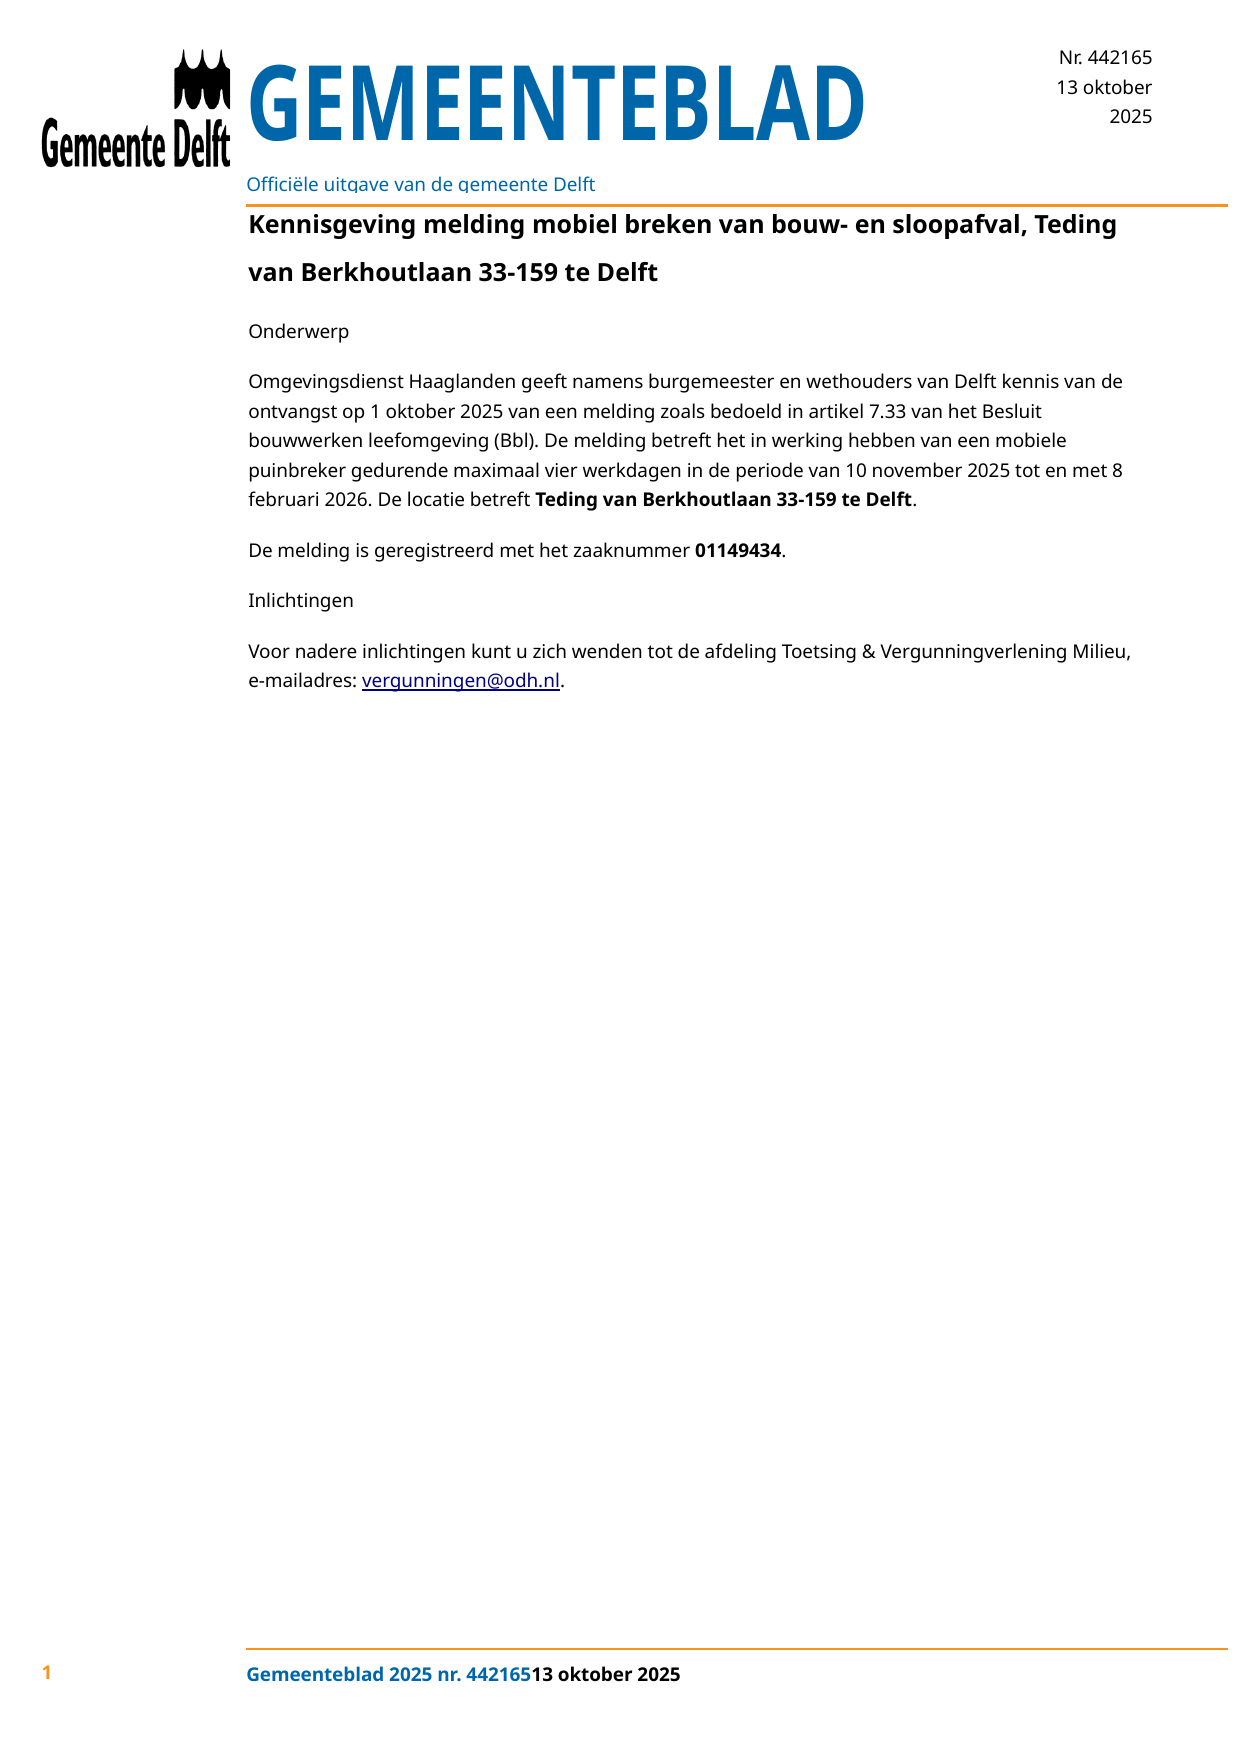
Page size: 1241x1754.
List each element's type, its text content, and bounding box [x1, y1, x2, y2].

text Voor nadere inlichtingen kunt u zich wenden tot de afdeling Toetsing & Vergunningverlening Milieu, e-mailadres: vergunningen@odh.nl. [248, 638, 1152, 693]
text De melding is geregistreerd met het zaaknummer 01149434. [248, 537, 1152, 563]
text Kennisgeving melding mobiel breken van bouw- en sloopafval, Teding van Berkhoutlaan 33-159 te Delft [248, 207, 1152, 288]
text Omgevingsdienst Haaglanden geeft namens burgemeester en wethouders van Delft kennis van de ontvangst op 1 oktober 2025 van een melding zoals bedoeld in artikel 7.33 van het Besluit bouwwerken leefomgeving (Bbl). De melding betreft het in werking hebben van een mobiele puinbreker gedurende maximaal vier werkdagen in de periode van 10 november 2025 tot en met 8 februari 2026. De locatie betreft Teding van Berkhoutlaan 33-159 te Delft. [248, 368, 1152, 512]
text Onderwerp [248, 318, 1152, 344]
picture [41, 47, 231, 172]
text Inlichtingen [248, 587, 1152, 613]
